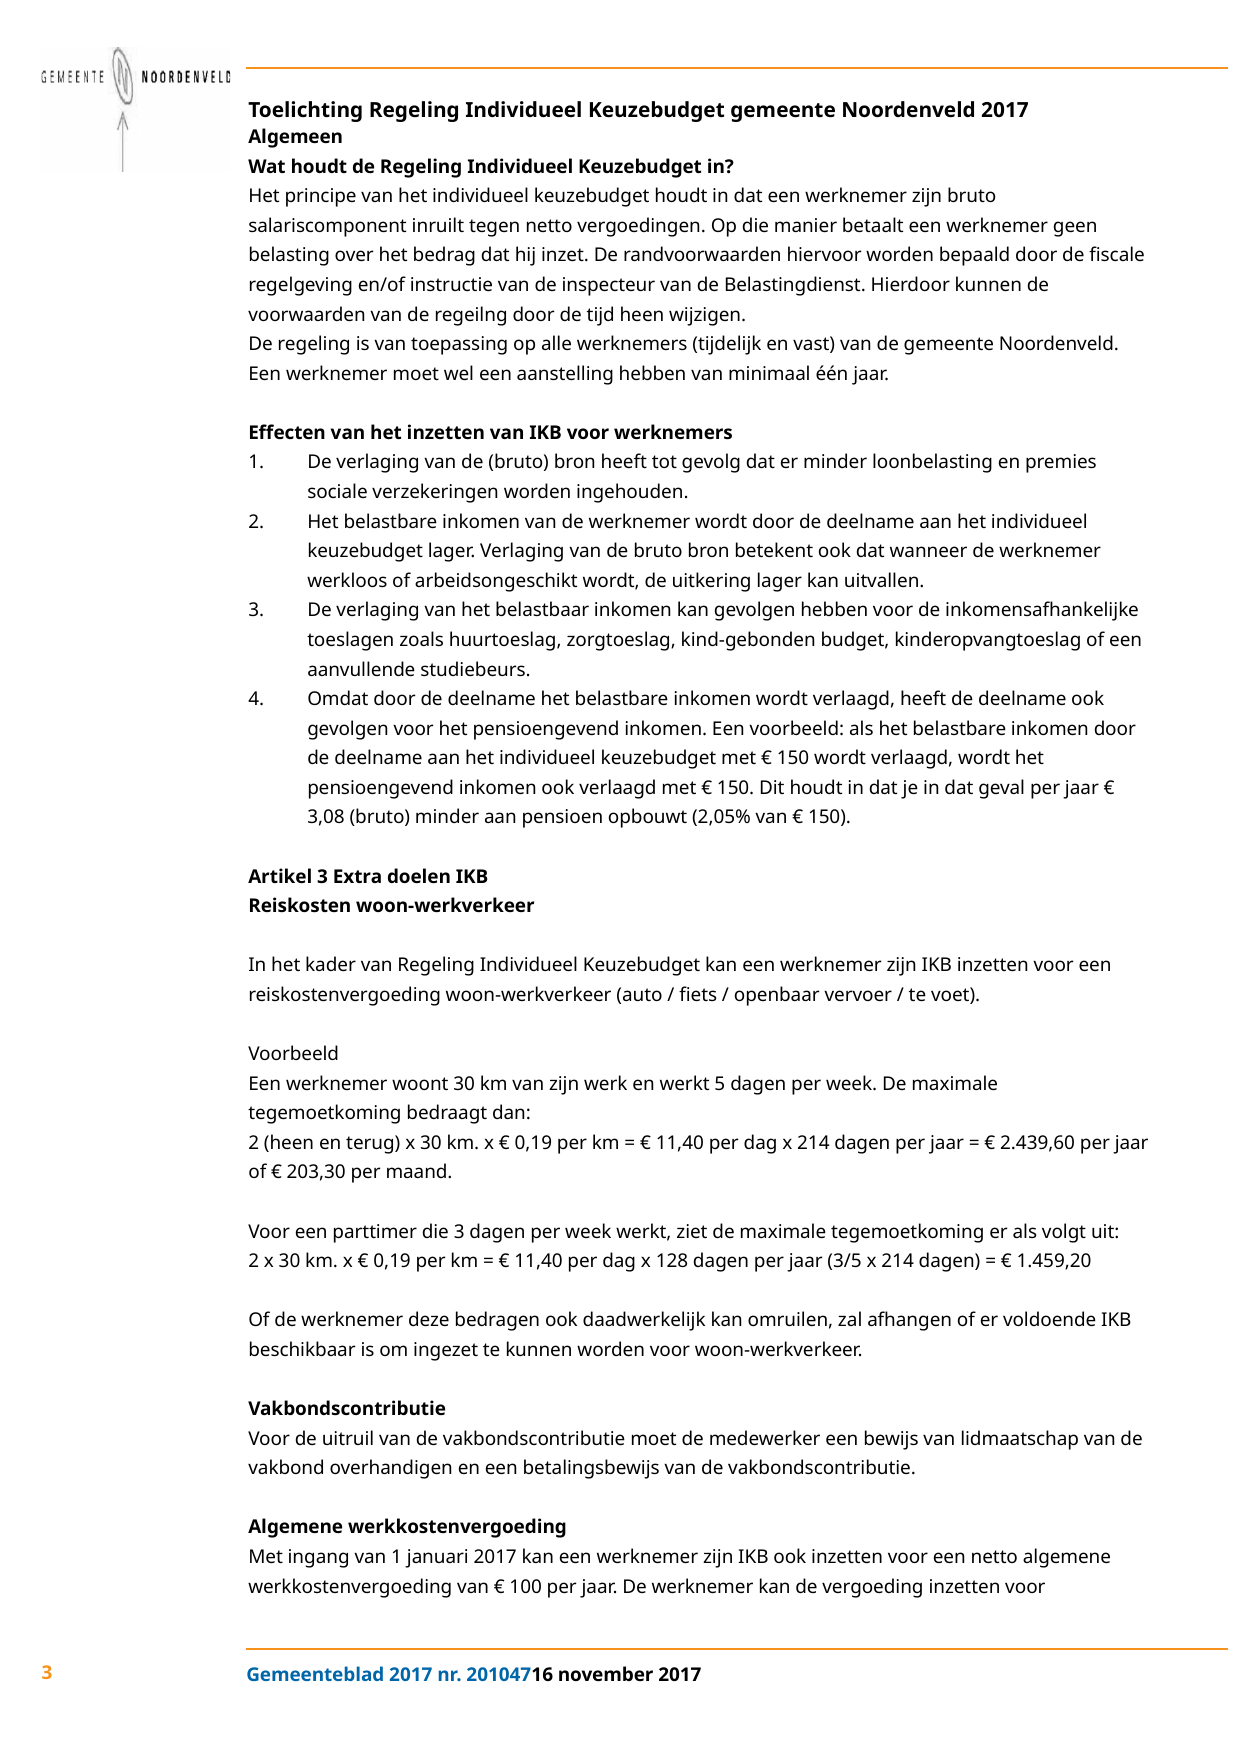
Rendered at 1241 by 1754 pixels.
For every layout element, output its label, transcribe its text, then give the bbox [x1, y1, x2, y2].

text Voor de uitruil van de vakbondscontributie moet de medewerker een bewijs van lidmaatschap van de vakbond overhandigen en een betalingsbewijs van de vakbondscontributie. [248, 1425, 1152, 1480]
text In het kader van Regeling Individueel Keuzebudget kan een werknemer zijn IKB inzetten voor een reiskostenvergoeding woon-werkverkeer (auto / fiets / openbaar vervoer / te voet). [248, 952, 1152, 1007]
text Effecten van het inzetten van IKB voor werknemers [248, 419, 1152, 445]
text Voorbeeld [248, 1040, 1152, 1066]
text Toelichting Regeling Individueel Keuzebudget gemeente Noordenveld 2017 [248, 95, 1152, 123]
text Artikel 3 Extra doelen IKB [248, 863, 1152, 889]
text 2 (heen en terug) x 30 km. x € 0,19 per km = € 11,40 per dag x 214 dagen per jaar = € 2.439,60 per jaar of € 203,30 per maand. [248, 1129, 1152, 1184]
text Algemene werkkostenvergoeding [248, 1514, 1152, 1539]
text Wat houdt de Regeling Individueel Keuzebudget in? [248, 153, 1152, 179]
text De regeling is van toepassing op alle werknemers (tijdelijk en vast) van de gemeente Noordenveld. Een werknemer moet wel een aanstelling hebben van minimaal één jaar. [248, 330, 1152, 386]
text Voor een parttimer die 3 dagen per week werkt, ziet de maximale tegemoetkoming er als volgt uit: [248, 1218, 1152, 1244]
text Algemeen [248, 123, 1152, 149]
picture [41, 47, 231, 172]
text Het principe van het individueel keuzebudget houdt in dat een werknemer zijn bruto salariscomponent inruilt tegen netto vergoedingen. Op die manier betaalt een werknemer geen belasting over het bedrag dat hij inzet. De randvoorwaarden hiervoor worden bepaald door de fiscale regelgeving en/of instructie van de inspecteur van de Belastingdienst. Hierdoor kunnen de voorwaarden van de regeilng door de tijd heen wijzigen. [248, 182, 1152, 327]
text Een werknemer woont 30 km van zijn werk en werkt 5 dagen per week. De maximale tegemoetkoming bedraagt dan: [248, 1070, 1152, 1125]
list De verlaging van de (bruto) bron heeft tot gevolg dat er minder loonbelasting en premies sociale verzekeringen worden ingehouden. [248, 449, 1152, 504]
list De verlaging van het belastbaar inkomen kan gevolgen hebben voor de inkomensafhankelijke toeslagen zoals huurtoeslag, zorgtoeslag, kind-gebonden budget, kinderopvangtoeslag of een aanvullende studiebeurs. [248, 597, 1152, 682]
text Of de werknemer deze bedragen ook daadwerkelijk kan omruilen, zal afhangen of er voldoende IKB beschikbaar is om ingezet te kunnen worden voor woon-werkverkeer. [248, 1307, 1152, 1362]
text Vakbondscontributie [248, 1395, 1152, 1421]
text Reiskosten woon-werkverkeer [248, 892, 1152, 918]
list Het belastbare inkomen van de werknemer wordt door de deelname aan het individueel keuzebudget lager. Verlaging van de bruto bron betekent ook dat wanneer de werknemer werkloos of arbeidsongeschikt wordt, de uitkering lager kan uitvallen. [248, 508, 1152, 593]
text Met ingang van 1 januari 2017 kan een werknemer zijn IKB ook inzetten voor een netto algemene werkkostenvergoeding van € 100 per jaar. De werknemer kan de vergoeding inzetten voor [248, 1543, 1152, 1599]
text 2 x 30 km. x € 0,19 per km = € 11,40 per dag x 128 dagen per jaar (3/5 x 214 dagen) = € 1.459,20 [248, 1247, 1152, 1273]
list Omdat door de deelname het belastbare inkomen wordt verlaagd, heeft de deelname ook gevolgen voor het pensioengevend inkomen. Een voorbeeld: als het belastbare inkomen door de deelname aan het individueel keuzebudget met € 150 wordt verlaagd, wordt het pensioengevend inkomen ook verlaagd met € 150. Dit houdt in dat je in dat geval per jaar € 3,08 (bruto) minder aan pensioen opbouwt (2,05% van € 150). [248, 685, 1152, 829]
